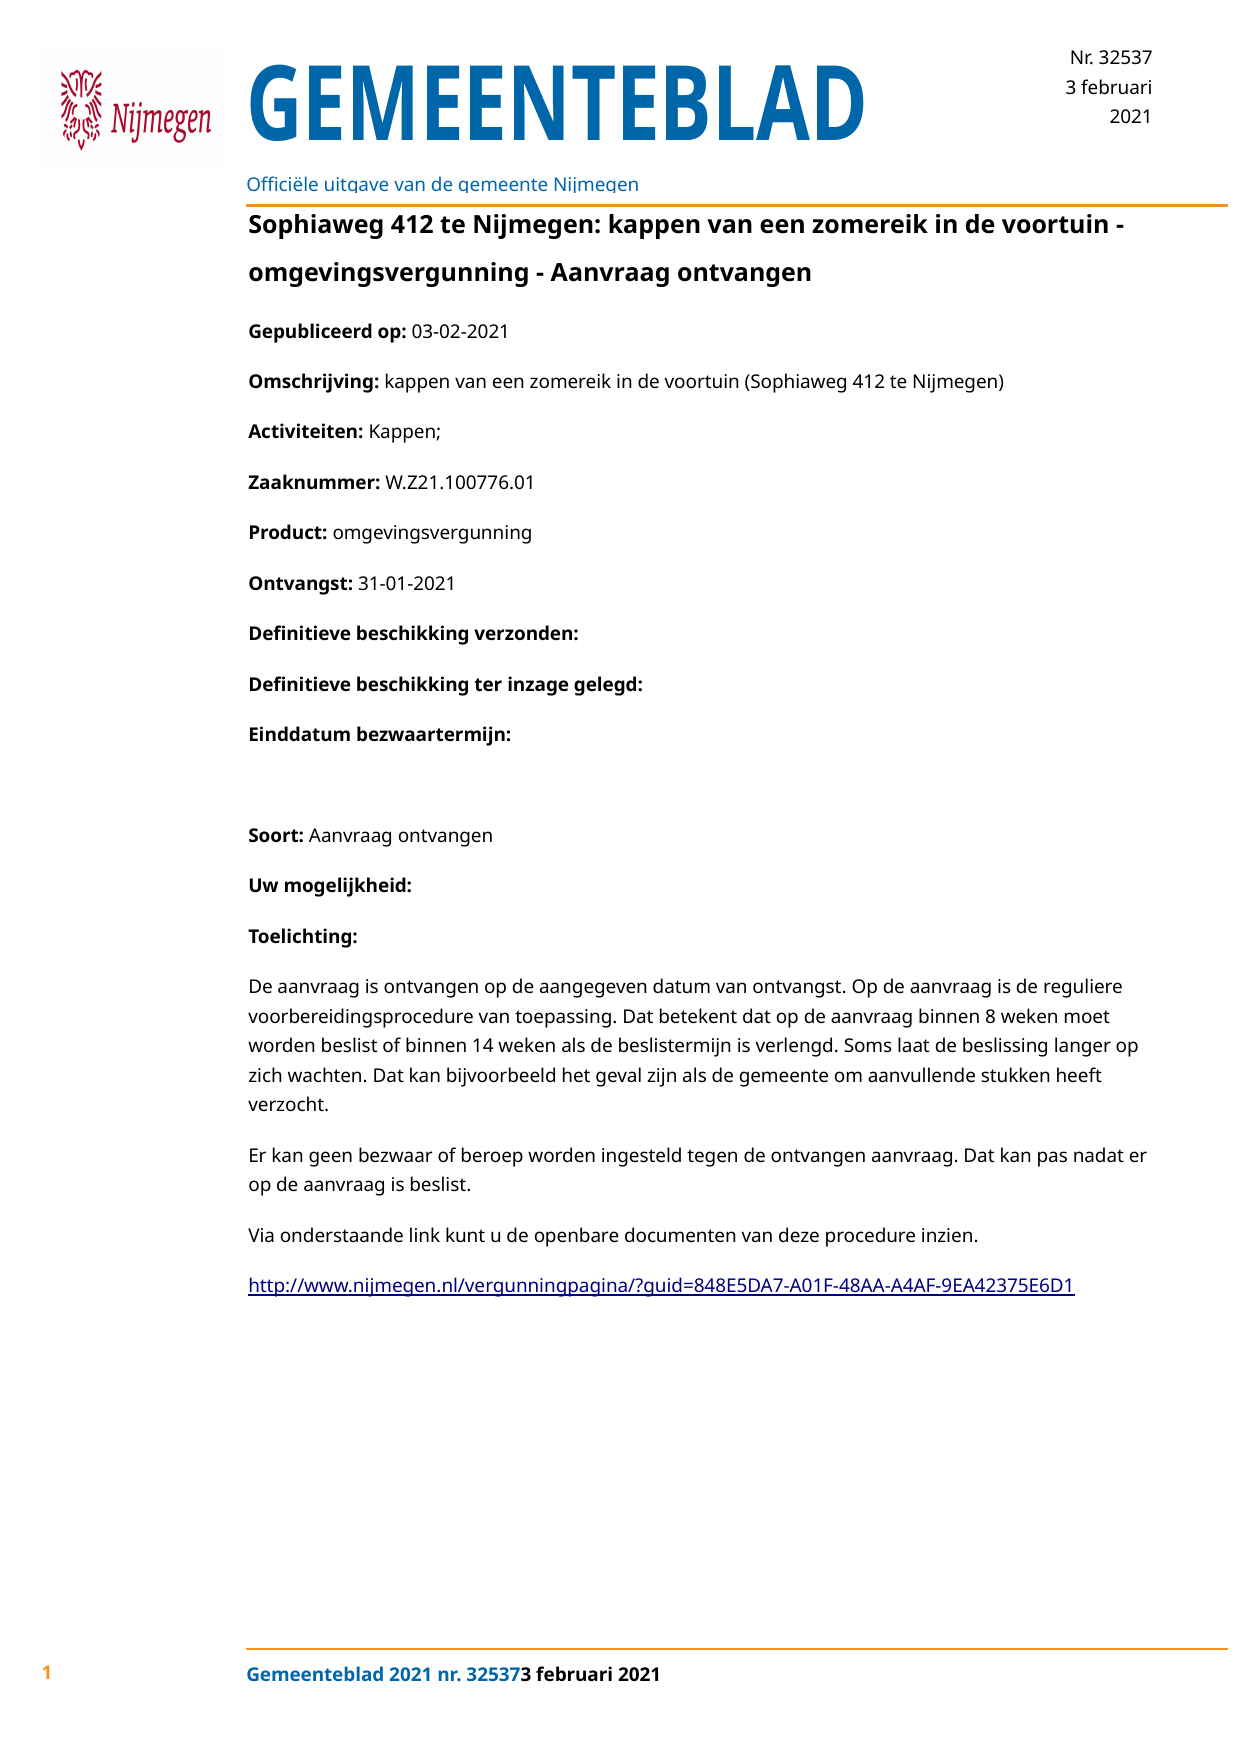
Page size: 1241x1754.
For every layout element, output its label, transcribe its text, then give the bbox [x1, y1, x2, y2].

text Ontvangst: 31-01-2021 [248, 570, 1152, 596]
text Activiteiten: Kappen; [248, 419, 1152, 444]
text Er kan geen bezwaar of beroep worden ingesteld tegen de ontvangen aanvraag. Dat kan pas nadat er op de aanvraag is beslist. [248, 1142, 1152, 1197]
text http://www.nijmegen.nl/vergunningpagina/?guid=848E5DA7-A01F-48AA-A4AF-9EA42375E6D1 [248, 1272, 1152, 1298]
text Sophiaweg 412 te Nijmegen: kappen van een zomereik in de voortuin - omgevingsvergunning - Aanvraag ontvangen [248, 207, 1152, 288]
text Soort: Aanvraag ontvangen [248, 822, 1152, 848]
text Via onderstaande link kunt u de openbare documenten van deze procedure inzien. [248, 1222, 1152, 1248]
text De aanvraag is ontvangen op de aangegeven datum van ontvangst. Op de aanvraag is de reguliere voorbereidingsprocedure van toepassing. Dat betekent dat op de aanvraag binnen 8 weken moet worden beslist of binnen 14 weken als de beslistermijn is verlengd. Soms laat de beslissing langer op zich wachten. Dat kan bijvoorbeeld het geval zijn als de gemeente om aanvullende stukken heeft verzocht. [248, 973, 1152, 1117]
text Uw mogelijkheid: [248, 872, 1152, 898]
text Gepubliceerd op: 03-02-2021 [248, 318, 1152, 344]
text Definitieve beschikking ter inzage gelegd: [248, 671, 1152, 697]
text Product: omgevingsvergunning [248, 519, 1152, 545]
text Toelichting: [248, 923, 1152, 949]
text Definitieve beschikking verzonden: [248, 620, 1152, 646]
text Omschrijving: kappen van een zomereik in de voortuin (Sophiaweg 412 te Nijmegen) [248, 368, 1152, 394]
text Einddatum bezwaartermijn: [248, 721, 1152, 747]
picture [41, 47, 231, 172]
text Zaaknummer: W.Z21.100776.01 [248, 469, 1152, 495]
